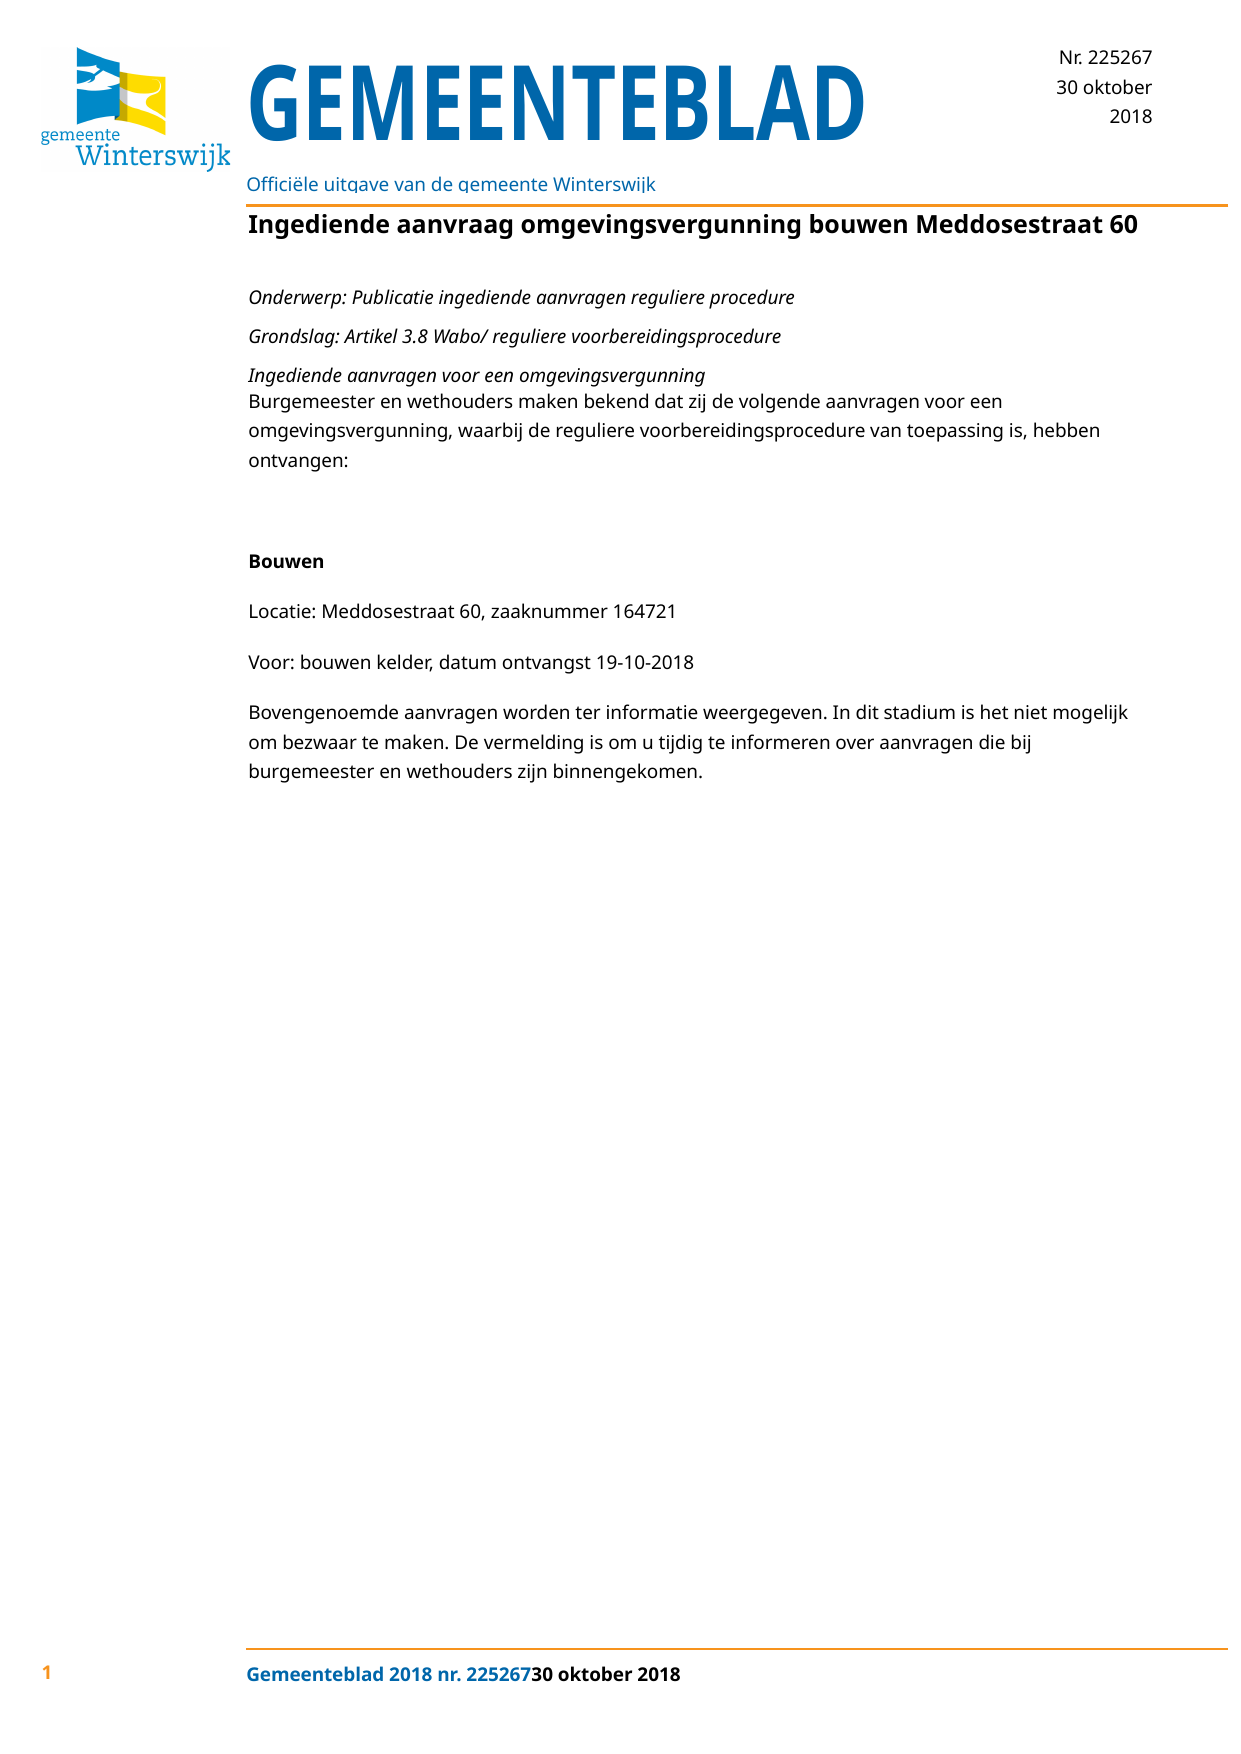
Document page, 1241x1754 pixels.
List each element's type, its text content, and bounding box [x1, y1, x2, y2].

text Burgemeester en wethouders maken bekend dat zij de volgende aanvragen voor een omgevingsvergunning, waarbij de reguliere voorbereidingsprocedure van toepassing is, hebben ontvangen: [248, 388, 1152, 473]
text Onderwerp: Publicatie ingediende aanvragen reguliere procedure [248, 284, 1152, 309]
text Ingediende aanvragen voor een omgevingsvergunning [248, 362, 1152, 388]
picture [225, 153, 231, 162]
text Grondslag: Artikel 3.8 Wabo/ reguliere voorbereidingsprocedure [248, 323, 1152, 349]
picture [41, 47, 231, 172]
text Bovengenoemde aanvragen worden ter informatie weergegeven. In dit stadium is het niet mogelijk om bezwaar te maken. De vermelding is om u tijdig te informeren over aanvragen die bij burgemeester en wethouders zijn binnengekomen. [248, 699, 1152, 784]
text Locatie: Meddosestraat 60, zaaknummer 164721 [248, 598, 1152, 624]
text Ingediende aanvraag omgevingsvergunning bouwen Meddosestraat 60 [248, 207, 1152, 241]
text Voor: bouwen kelder, datum ontvangst 19-10-2018 [248, 649, 1152, 675]
text Bouwen [248, 548, 1152, 574]
